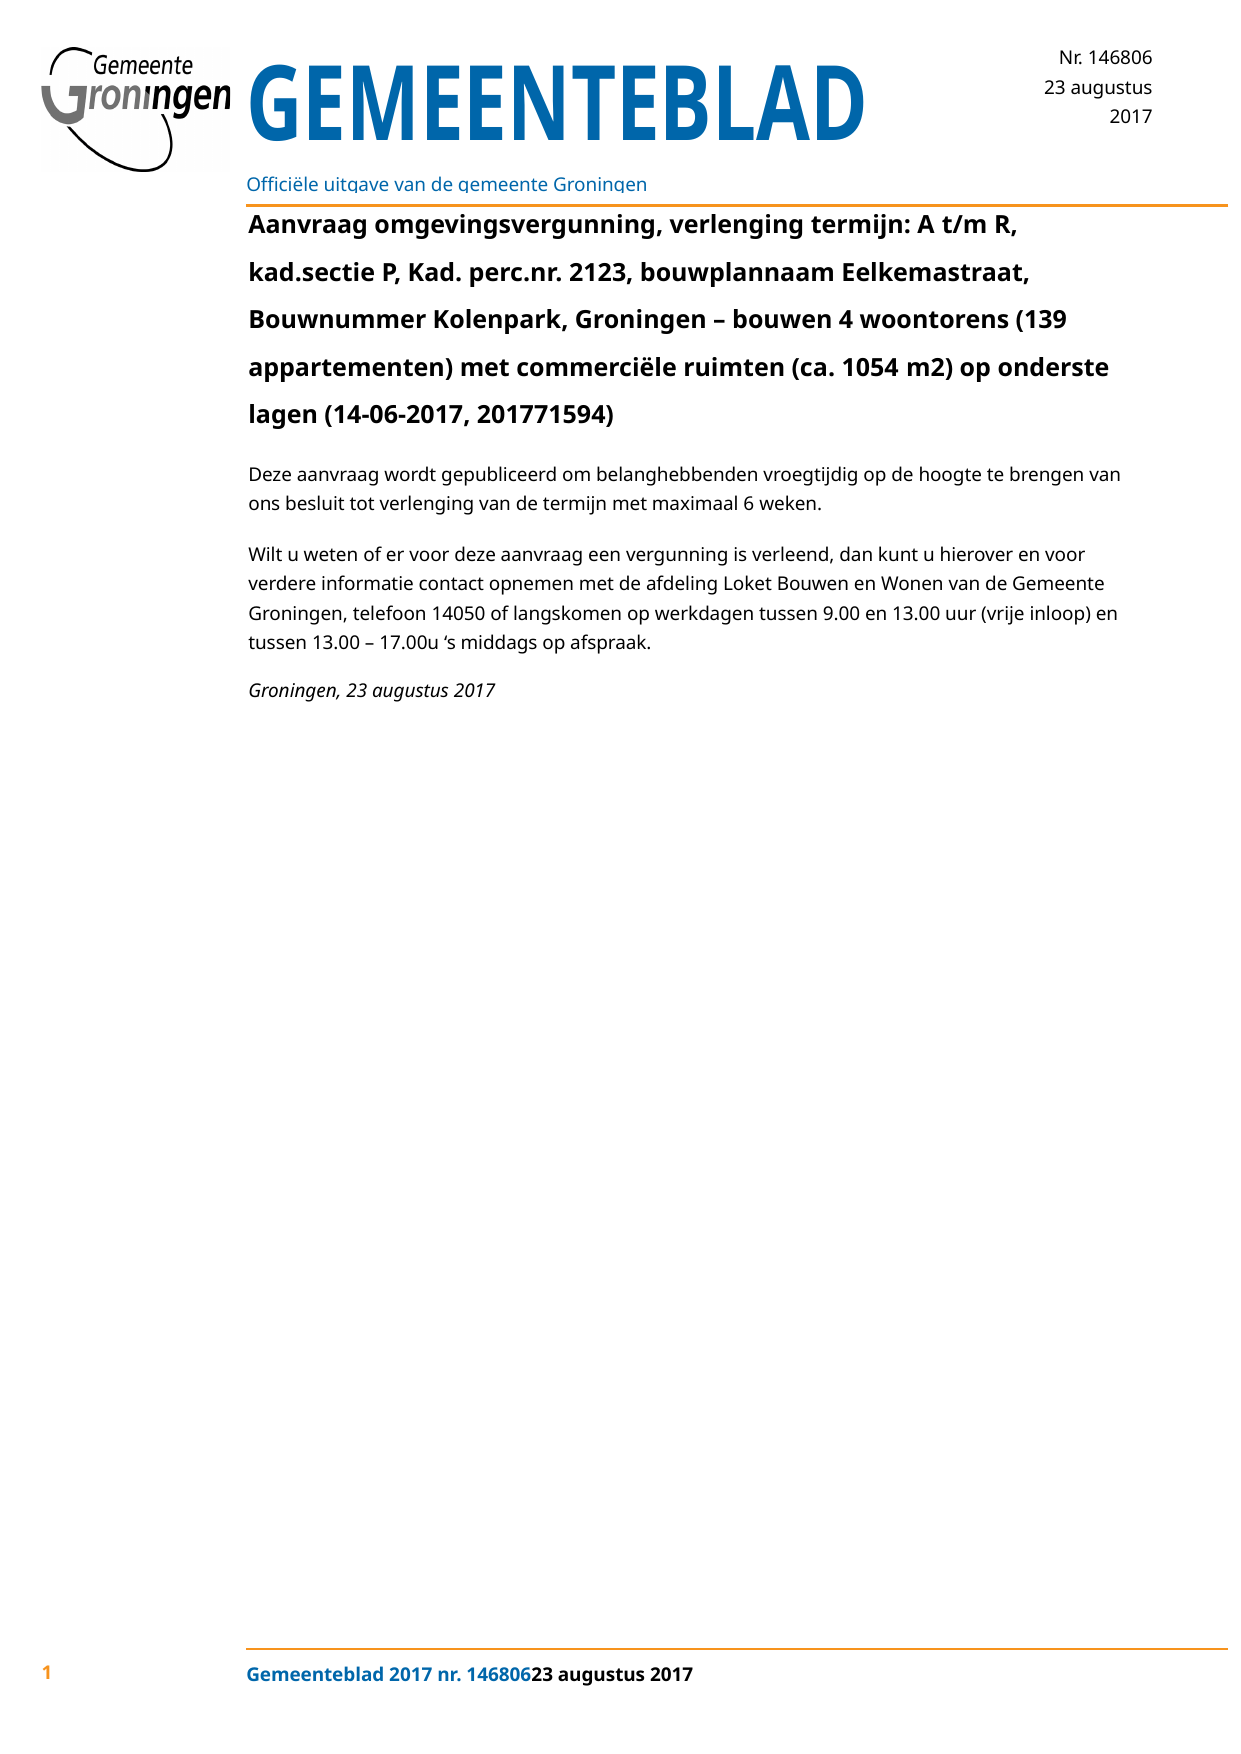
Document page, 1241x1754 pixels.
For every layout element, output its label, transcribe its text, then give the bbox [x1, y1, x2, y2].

text Aanvraag omgevingsvergunning, verlenging termijn: A t/m R, kad.sectie P, Kad. perc.nr. 2123, bouwplannaam Eelkemastraat, Bouwnummer Kolenpark, Groningen – bouwen 4 woontorens (139 appartementen) met commerciële ruimten (ca. 1054 m2) op onderste lagen (14-06-2017, 201771594) [248, 207, 1152, 431]
text Groningen, 23 augustus 2017 [248, 677, 1152, 703]
text Wilt u weten of er voor deze aanvraag een vergunning is verleend, dan kunt u hierover en voor verdere informatie contact opnemen met de afdeling Loket Bouwen en Wonen van de Gemeente Groningen, telefoon 14050 of langskomen op werkdagen tussen 9.00 en 13.00 uur (vrije inloop) en tussen 13.00 – 17.00u ‘s middags op afspraak. [248, 541, 1152, 655]
picture [41, 47, 231, 172]
text Deze aanvraag wordt gepubliceerd om belanghebbenden vroegtijdig op de hoogte te brengen van ons besluit tot verlenging van de termijn met maximaal 6 weken. [248, 461, 1152, 516]
